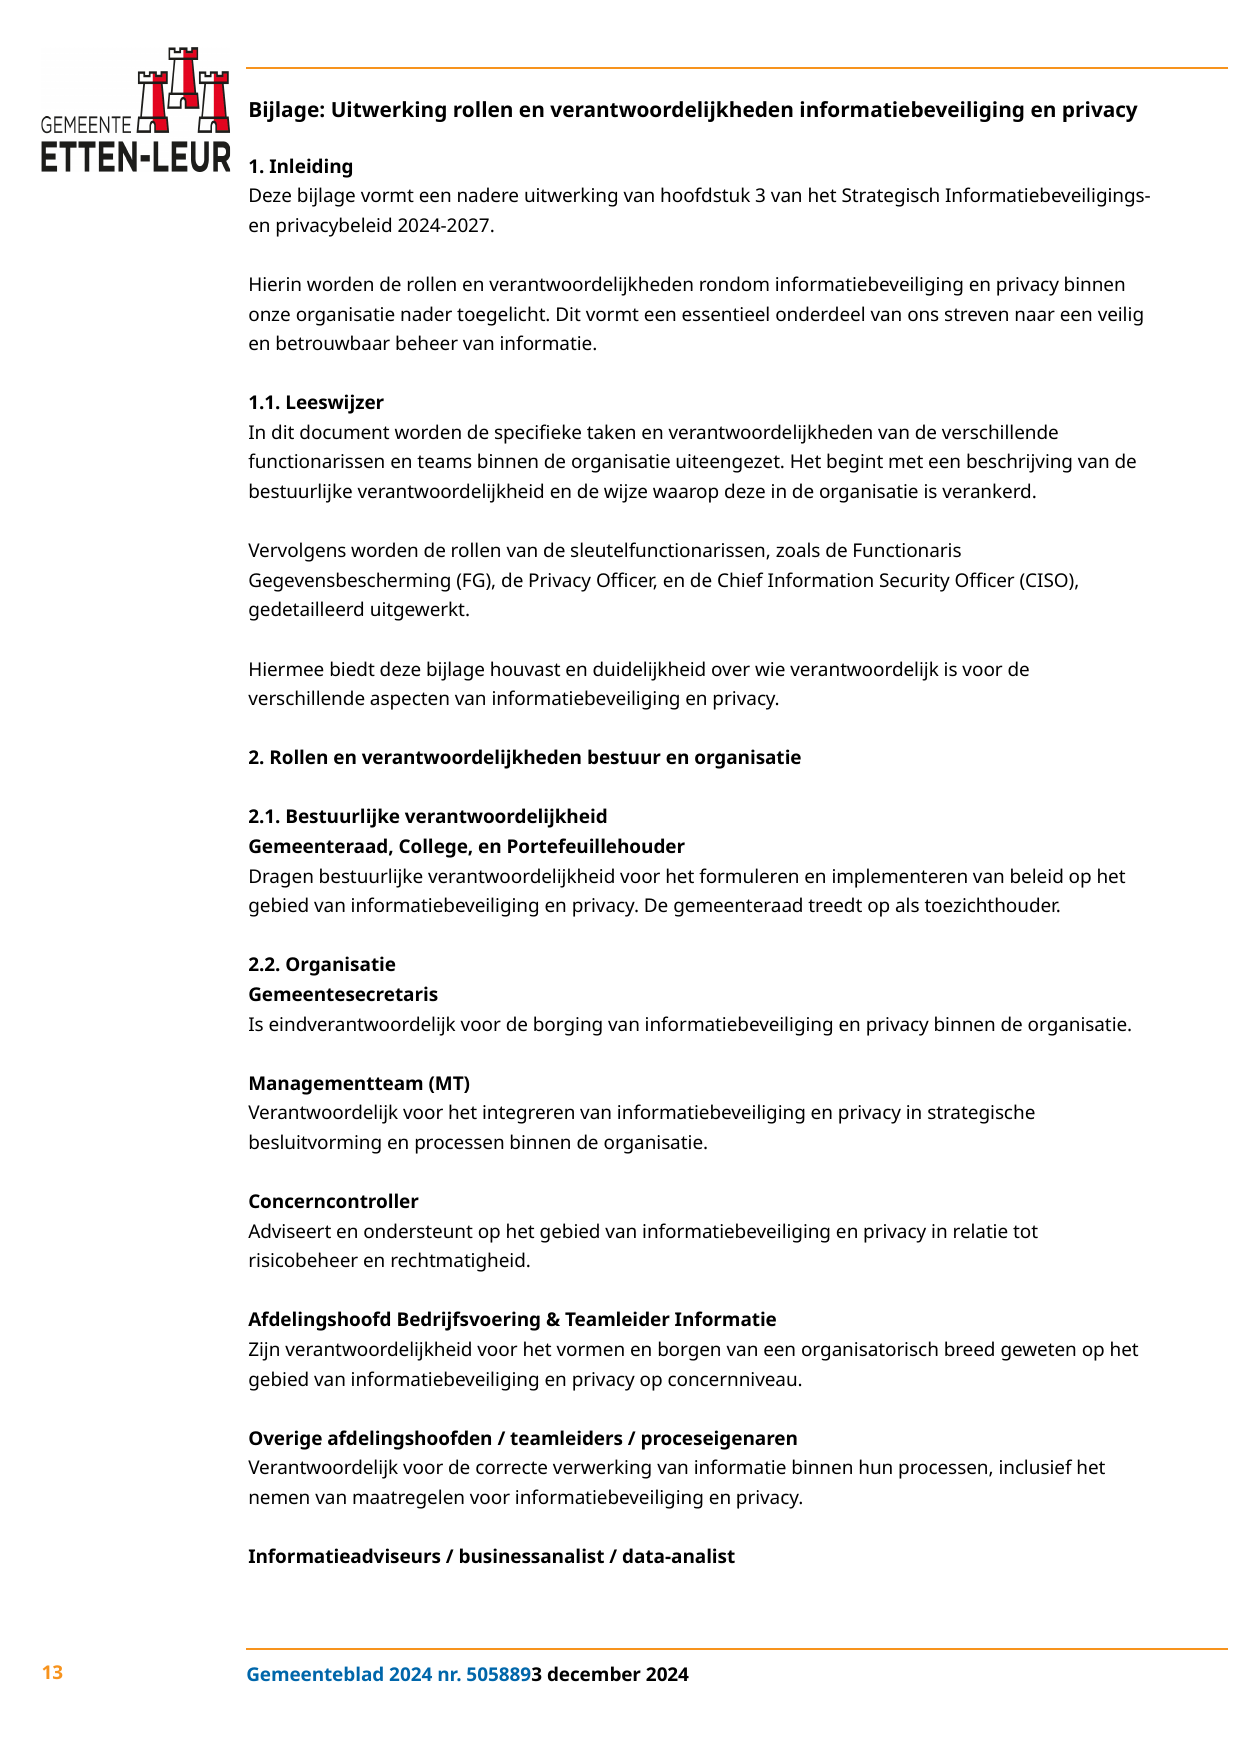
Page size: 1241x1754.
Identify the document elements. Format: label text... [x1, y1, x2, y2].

text Dragen bestuurlijke verantwoordelijkheid voor het formuleren en implementeren van beleid op het gebied van informatiebeveiliging en privacy. De gemeenteraad treedt op als toezichthouder. [248, 863, 1152, 918]
text 1.1. Leeswijzer [248, 389, 1152, 415]
text 2.2. Organisatie [248, 952, 1152, 977]
picture [41, 47, 231, 172]
text Bijlage: Uitwerking rollen en verantwoordelijkheden informatiebeveiliging en privacy [248, 95, 1152, 123]
text Hierin worden de rollen en verantwoordelijkheden rondom informatiebeveiliging en privacy binnen onze organisatie nader toegelicht. Dit vormt een essentieel onderdeel van ons streven naar een veilig en betrouwbaar beheer van informatie. [248, 271, 1152, 356]
text In dit document worden de specifieke taken en verantwoordelijkheden van de verschillende functionarissen en teams binnen de organisatie uiteengezet. Het begint met een beschrijving van de bestuurlijke verantwoordelijkheid en de wijze waarop deze in de organisatie is verankerd. [248, 419, 1152, 504]
text Deze bijlage vormt een nadere uitwerking van hoofdstuk 3 van het Strategisch Informatiebeveiligings- en privacybeleid 2024-2027. [248, 182, 1152, 238]
text 1. Inleiding [248, 153, 1152, 179]
text Verantwoordelijk voor de correcte verwerking van informatie binnen hun processen, inclusief het nemen van maatregelen voor informatiebeveiliging en privacy. [248, 1454, 1152, 1510]
text Verantwoordelijk voor het integreren van informatiebeveiliging en privacy in strategische besluitvorming en processen binnen de organisatie. [248, 1099, 1152, 1155]
text Hiermee biedt deze bijlage houvast en duidelijkheid over wie verantwoordelijk is voor de verschillende aspecten van informatiebeveiliging en privacy. [248, 656, 1152, 711]
text Gemeenteraad, College, en Portefeuillehouder [248, 833, 1152, 859]
text Adviseert en ondersteunt op het gebied van informatiebeveiliging en privacy in relatie tot risicobeheer en rechtmatigheid. [248, 1218, 1152, 1273]
text Overige afdelingshoofden / teamleiders / proceseigenaren [248, 1425, 1152, 1451]
text Gemeentesecretaris [248, 981, 1152, 1007]
text Afdelingshoofd Bedrijfsvoering & Teamleider Informatie [248, 1307, 1152, 1332]
text Zijn verantwoordelijkheid voor het vormen en borgen van een organisatorisch breed geweten op het gebied van informatiebeveiliging en privacy op concernniveau. [248, 1336, 1152, 1392]
text Concerncontroller [248, 1188, 1152, 1214]
text Vervolgens worden de rollen van de sleutelfunctionarissen, zoals de Functionaris Gegevensbescherming (FG), de Privacy Officer, en de Chief Information Security Officer (CISO), gedetailleerd uitgewerkt. [248, 537, 1152, 622]
text Informatieadviseurs / businessanalist / data-analist [248, 1543, 1152, 1569]
text Is eindverantwoordelijk voor de borging van informatiebeveiliging en privacy binnen de organisatie. [248, 1011, 1152, 1037]
text 2. Rollen en verantwoordelijkheden bestuur en organisatie [248, 744, 1152, 770]
text 2.1. Bestuurlijke verantwoordelijkheid [248, 804, 1152, 829]
text Managementteam (MT) [248, 1070, 1152, 1096]
